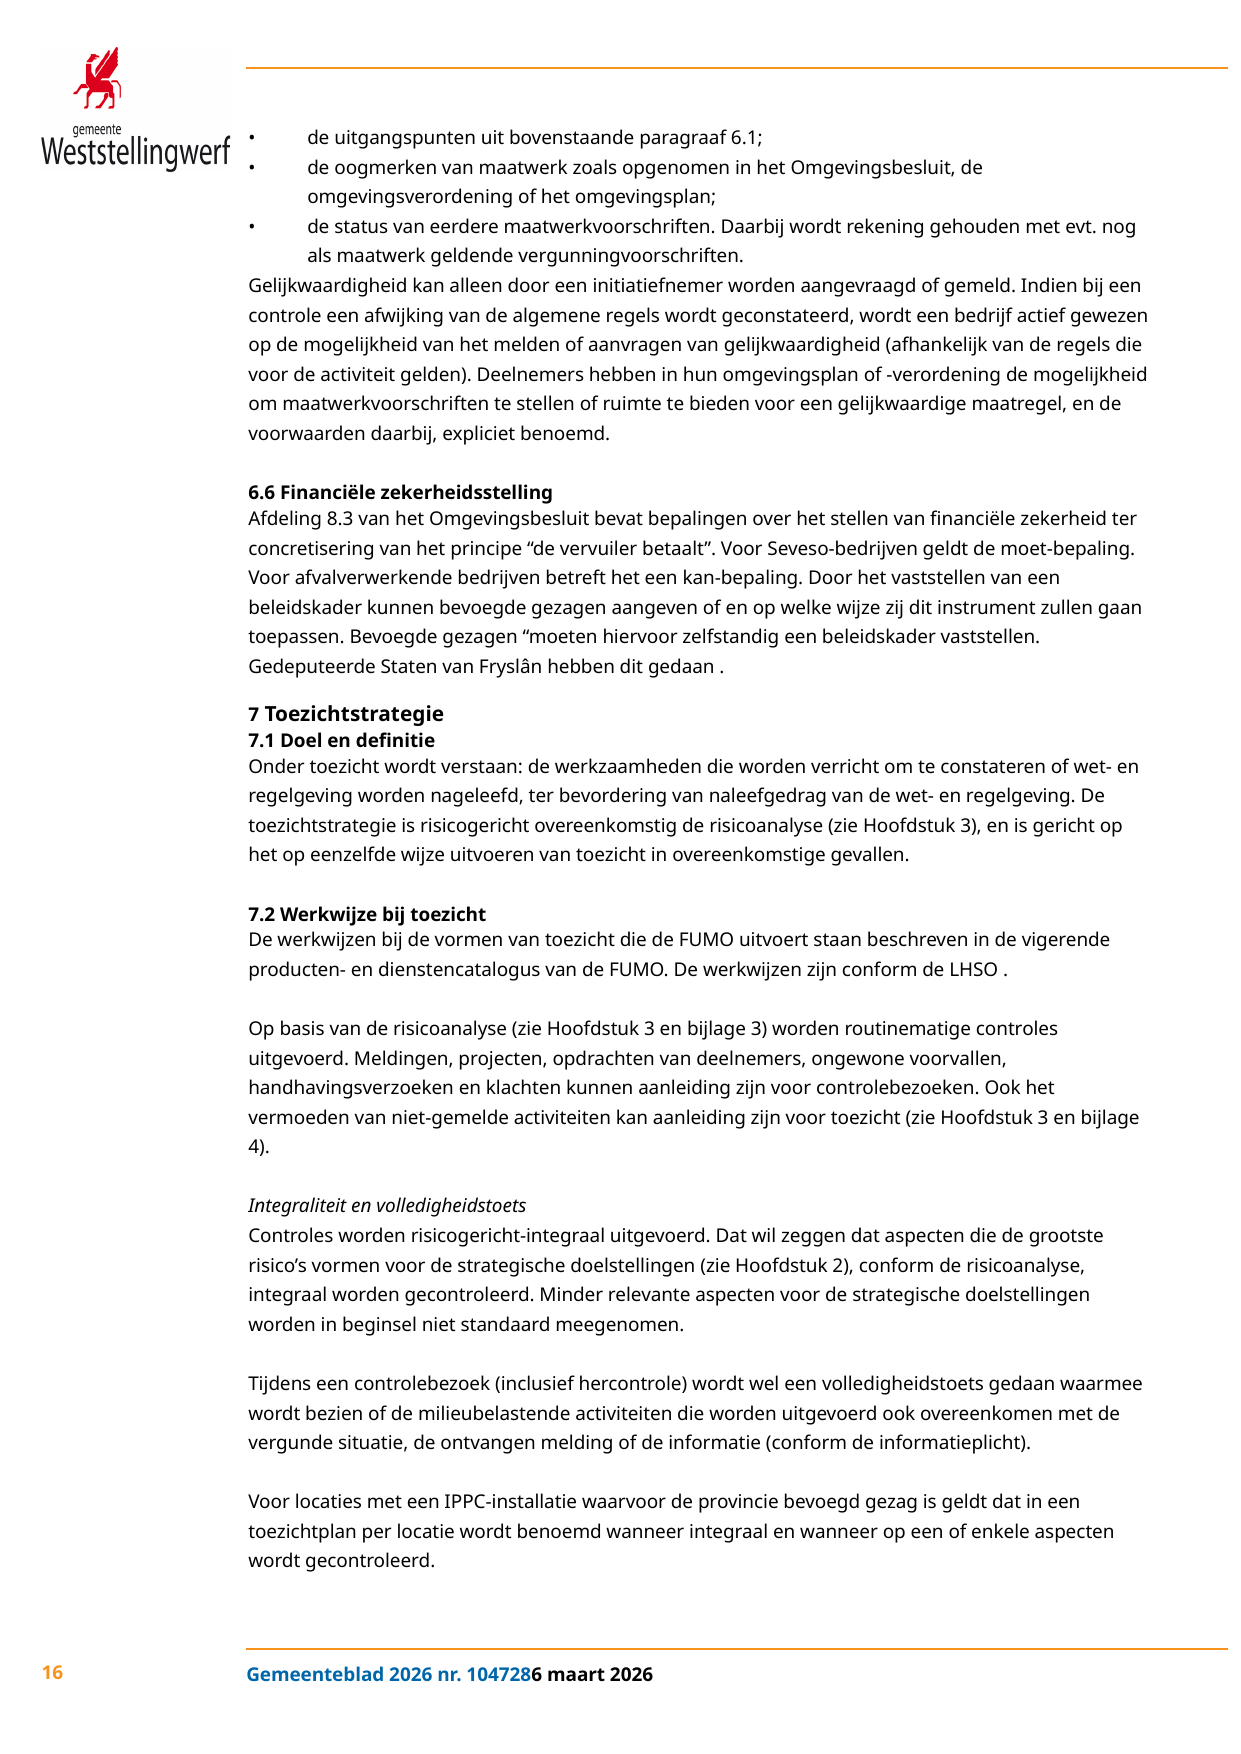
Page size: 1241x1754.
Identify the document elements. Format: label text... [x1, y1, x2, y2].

text 7.2 Werkwijze bij toezicht [248, 901, 1152, 926]
text Integraliteit en volledigheidstoets [248, 1193, 1152, 1218]
text Gelijkwaardigheid kan alleen door een initiatiefnemer worden aangevraagd of gemeld. Indien bij een controle een afwijking van de algemene regels wordt geconstateerd, wordt een bedrijf actief gewezen op de mogelijkheid van het melden of aanvragen van gelijkwaardigheid (afhankelijk van de regels die voor de activiteit gelden). Deelnemers hebben in hun omgevingsplan of -verordening de mogelijkheid om maatwerkvoorschriften te stellen of ruimte te bieden voor een gelijkwaardige maatregel, en de voorwaarden daarbij, expliciet benoemd. [248, 272, 1152, 446]
text 7 Toezichtstrategie [248, 699, 1152, 727]
text Onder toezicht wordt verstaan: de werkzaamheden die worden verricht om te constateren of wet- en regelgeving worden nageleefd, ter bevordering van naleefgedrag van de wet- en regelgeving. De toezichtstrategie is risicogericht overeenkomstig de risicoanalyse (zie Hoofdstuk 3), en is gericht op het op eenzelfde wijze uitvoeren van toezicht in overeenkomstige gevallen. [248, 753, 1152, 867]
text Controles worden risicogericht-integraal uitgevoerd. Dat wil zeggen dat aspecten die de grootste risico’s vormen voor de strategische doelstellingen (zie Hoofdstuk 2), conform de risicoanalyse, integraal worden gecontroleerd. Minder relevante aspecten voor de strategische doelstellingen worden in beginsel niet standaard meegenomen. [248, 1222, 1152, 1337]
text Voor locaties met een IPPC-installatie waarvoor de provincie bevoegd gezag is geldt dat in een toezichtplan per locatie wordt benoemd wanneer integraal en wanneer op een of enkele aspecten wordt gecontroleerd. [248, 1488, 1152, 1573]
picture [41, 47, 231, 172]
text De werkwijzen bij de vormen van toezicht die de FUMO uitvoert staan beschreven in de vigerende producten- en dienstencatalogus van de FUMO. De werkwijzen zijn conform de LHSO . [248, 926, 1152, 982]
text Tijdens een controlebezoek (inclusief hercontrole) wordt wel een volledigheidstoets gedaan waarmee wordt bezien of de milieubelastende activiteiten die worden uitgevoerd ook overeenkomen met de vergunde situatie, de ontvangen melding of de informatie (conform de informatieplicht). [248, 1370, 1152, 1455]
text 6.6 Financiële zekerheidsstelling [248, 479, 1152, 505]
list de oogmerken van maatwerk zoals opgenomen in het Omgevingsbesluit, de omgevingsverordening of het omgevingsplan; [248, 154, 1152, 209]
list de status van eerdere maatwerkvoorschriften. Daarbij wordt rekening gehouden met evt. nog als maatwerk geldende vergunningvoorschriften. [248, 213, 1152, 268]
text Op basis van de risicoanalyse (zie Hoofdstuk 3 en bijlage 3) worden routinematige controles uitgevoerd. Meldingen, projecten, opdrachten van deelnemers, ongewone voorvallen, handhavingsverzoeken en klachten kunnen aanleiding zijn voor controlebezoeken. Ook het vermoeden van niet-gemelde activiteiten kan aanleiding zijn voor toezicht (zie Hoofdstuk 3 en bijlage 4). [248, 1015, 1152, 1159]
text Afdeling 8.3 van het Omgevingsbesluit bevat bepalingen over het stellen van financiële zekerheid ter concretisering van het principe “de vervuiler betaalt”. Voor Seveso-bedrijven geldt de moet-bepaling. Voor afvalverwerkende bedrijven betreft het een kan-bepaling. Door het vaststellen van een beleidskader kunnen bevoegde gezagen aangeven of en op welke wijze zij dit instrument zullen gaan toepassen. Bevoegde gezagen “moeten hiervoor zelfstandig een beleidskader vaststellen. Gedeputeerde Staten van Fryslân hebben dit gedaan . [248, 505, 1152, 679]
text 7.1 Doel en definitie [248, 727, 1152, 753]
list de uitgangspunten uit bovenstaande paragraaf 6.1; [248, 124, 1152, 150]
